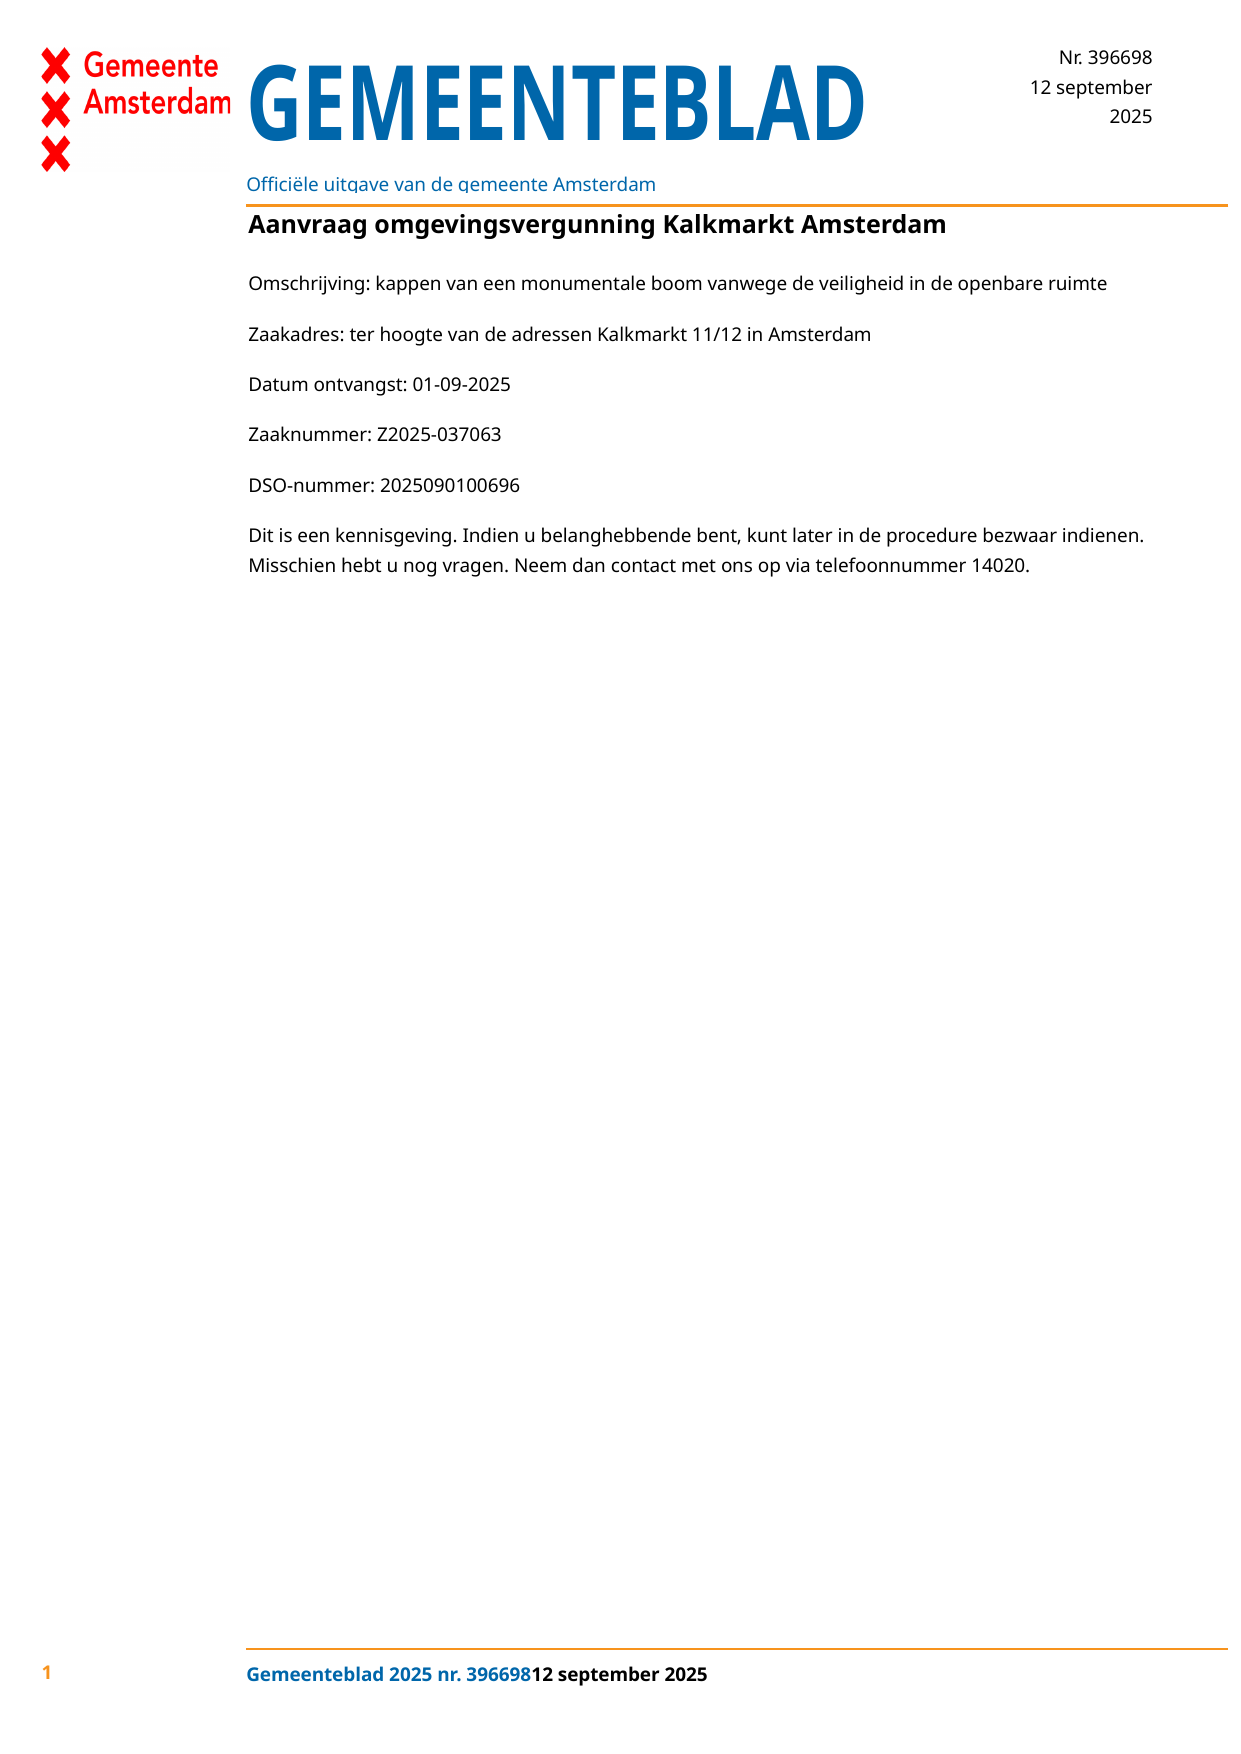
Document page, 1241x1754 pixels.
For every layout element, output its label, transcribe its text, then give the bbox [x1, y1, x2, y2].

text DSO-nummer: 2025090100696 [248, 472, 1152, 498]
text Datum ontvangst: 01-09-2025 [248, 371, 1152, 397]
picture [41, 47, 231, 172]
text Dit is een kennisgeving. Indien u belanghebbende bent, kunt later in de procedure bezwaar indienen. Misschien hebt u nog vragen. Neem dan contact met ons op via telefoonnummer 14020. [248, 522, 1152, 578]
text Zaaknummer: Z2025-037063 [248, 422, 1152, 447]
text Aanvraag omgevingsvergunning Kalkmarkt Amsterdam [248, 207, 1152, 241]
text Omschrijving: kappen van een monumentale boom vanwege de veiligheid in de openbare ruimte [248, 270, 1152, 296]
text Zaakadres: ter hoogte van de adressen Kalkmarkt 11/12 in Amsterdam [248, 321, 1152, 346]
